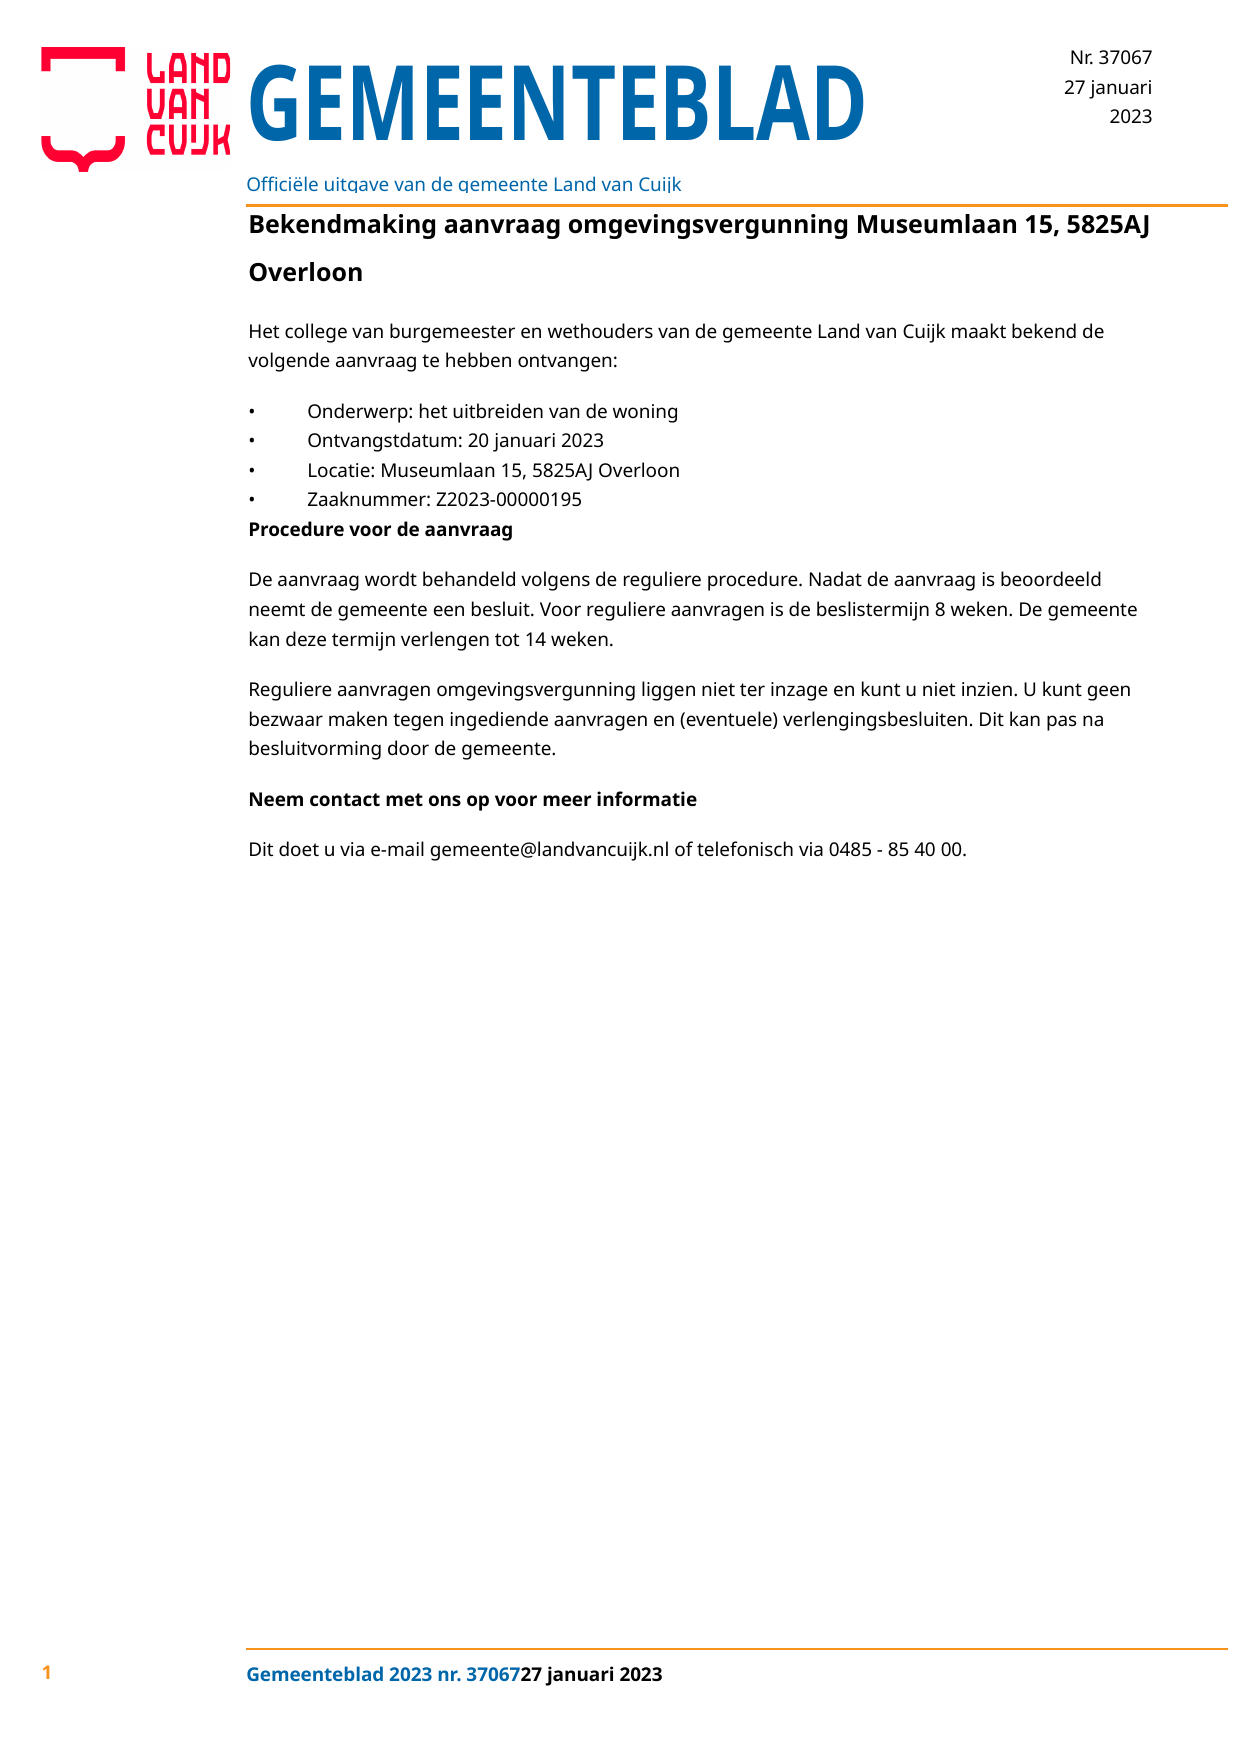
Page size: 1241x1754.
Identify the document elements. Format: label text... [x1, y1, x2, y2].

text Neem contact met ons op voor meer informatie [248, 786, 1152, 812]
text Het college van burgemeester en wethouders van de gemeente Land van Cuijk maakt bekend de volgende aanvraag te hebben ontvangen: [248, 318, 1152, 373]
list Ontvangstdatum: 20 januari 2023 [248, 427, 1152, 453]
list Zaaknummer: Z2023-00000195 [248, 487, 1152, 512]
text De aanvraag wordt behandeld volgens de reguliere procedure. Nadat de aanvraag is beoordeeld neemt de gemeente een besluit. Voor reguliere aanvragen is de beslistermijn 8 weken. De gemeente kan deze termijn verlengen tot 14 weken. [248, 567, 1152, 652]
text Bekendmaking aanvraag omgevingsvergunning Museumlaan 15, 5825AJ Overloon [248, 207, 1152, 288]
list Onderwerp: het uitbreiden van de woning [248, 398, 1152, 424]
picture [41, 47, 231, 172]
text Reguliere aanvragen omgevingsvergunning liggen niet ter inzage en kunt u niet inzien. U kunt geen bezwaar maken tegen ingediende aanvragen en (eventuele) verlengingsbesluiten. Dit kan pas na besluitvorming door de gemeente. [248, 676, 1152, 761]
text Procedure voor de aanvraag [248, 516, 1152, 542]
text Dit doet u via e-mail gemeente@landvancuijk.nl of telefonisch via 0485 - 85 40 00. [248, 836, 1152, 862]
list Locatie: Museumlaan 15, 5825AJ Overloon [248, 457, 1152, 483]
